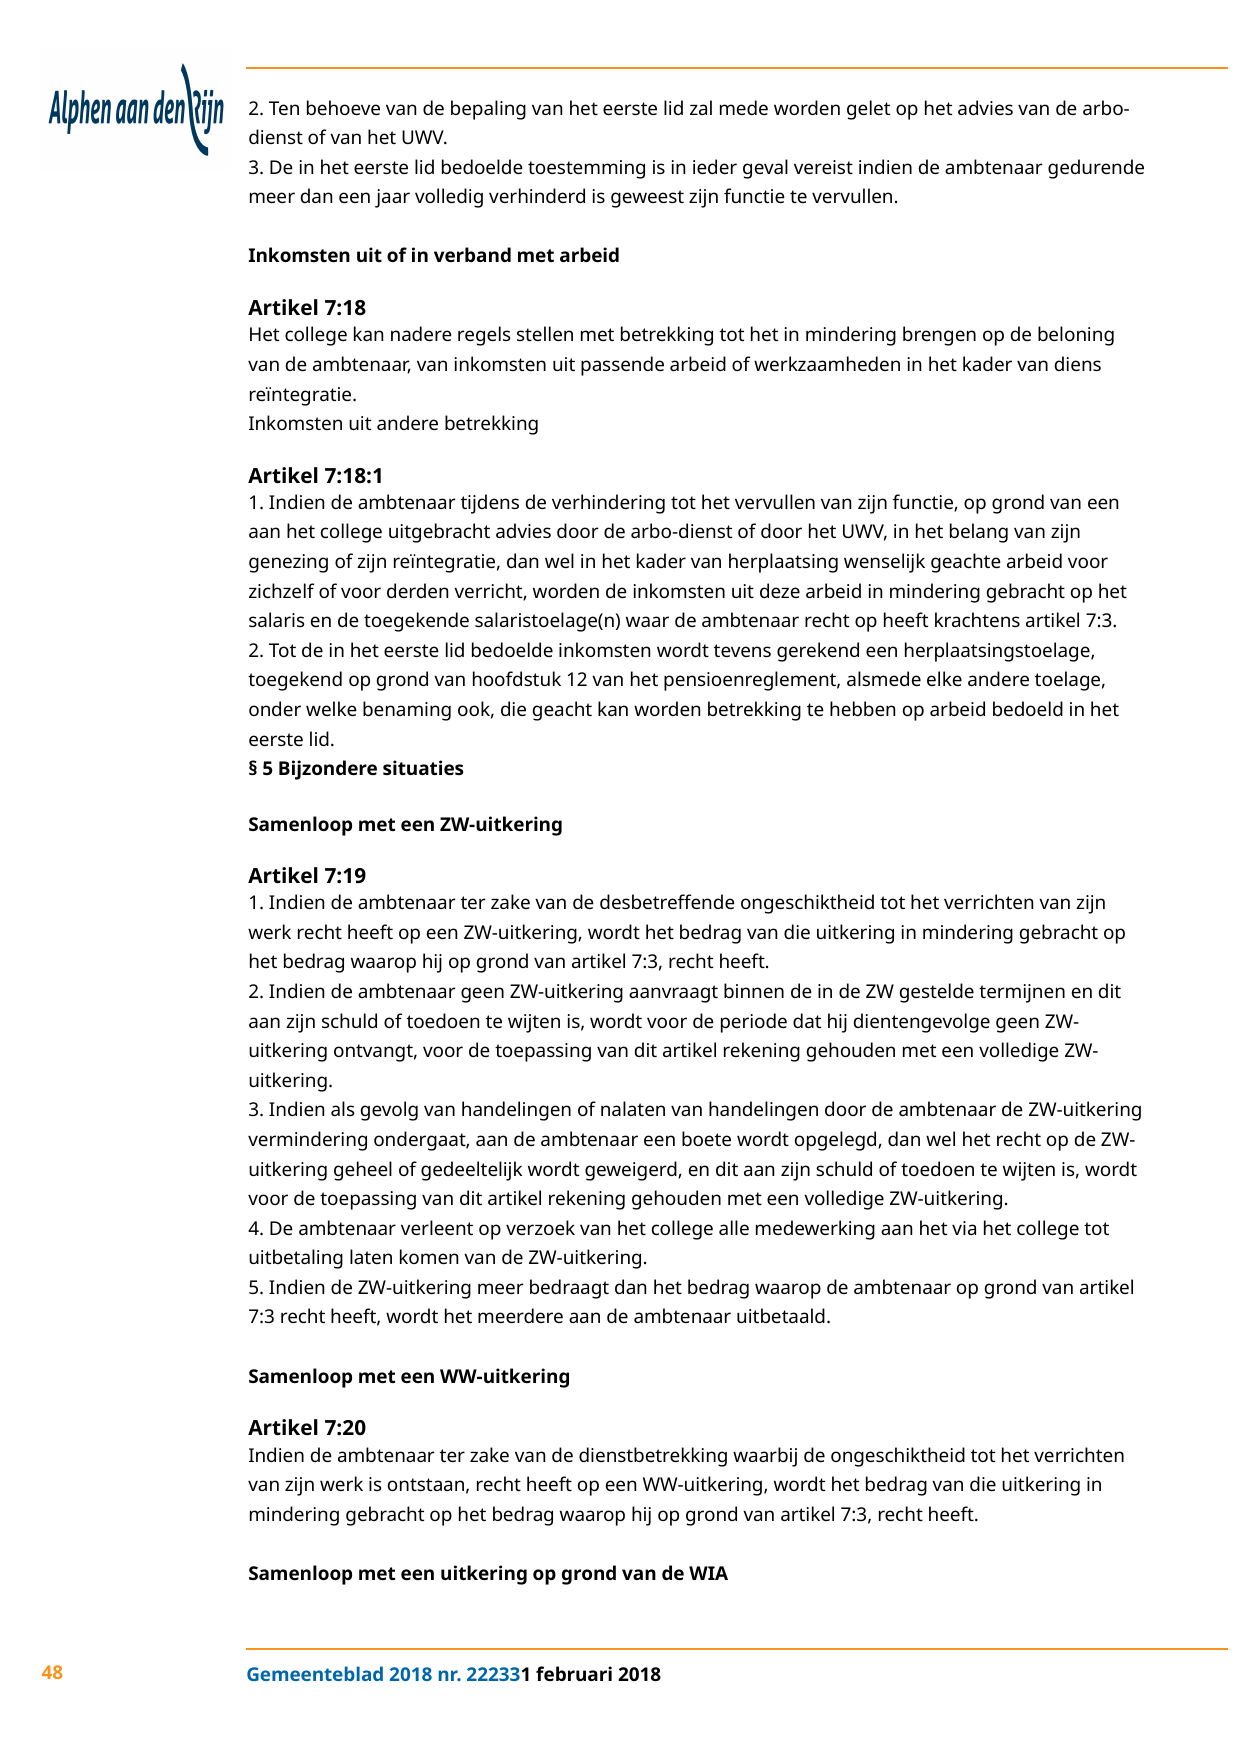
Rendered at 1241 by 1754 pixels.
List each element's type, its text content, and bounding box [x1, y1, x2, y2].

text 5. Indien de ZW-uitkering meer bedraagt dan het bedrag waarop de ambtenaar op grond van artikel 7:3 recht heeft, wordt het meerdere aan de ambtenaar uitbetaald. [248, 1274, 1152, 1329]
text 3. Indien als gevolg van handelingen of nalaten van handelingen door de ambtenaar de ZW-uitkering vermindering ondergaat, aan de ambtenaar een boete wordt opgelegd, dan wel het recht op de ZW-uitkering geheel of gedeeltelijk wordt geweigerd, en dit aan zijn schuld of toedoen te wijten is, wordt voor de toepassing van dit artikel rekening gehouden met een volledige ZW-uitkering. [248, 1097, 1152, 1211]
text 4. De ambtenaar verleent op verzoek van het college alle medewerking aan het via het college tot uitbetaling laten komen van de ZW-uitkering. [248, 1215, 1152, 1270]
text 2. Ten behoeve van de bepaling van het eerste lid zal mede worden gelet op het advies van de arbo-dienst of van het UWV. [248, 95, 1152, 150]
text 2. Tot de in het eerste lid bedoelde inkomsten wordt tevens gerekend een herplaatsingstoelage, toegekend op grond van hoofdstuk 12 van het pensioenreglement, alsmede elke andere toelage, onder welke benaming ook, die geacht kan worden betrekking te hebben op arbeid bedoeld in het eerste lid. [248, 637, 1152, 752]
text 1. Indien de ambtenaar tijdens de verhindering tot het vervullen van zijn functie, op grond van een aan het college uitgebracht advies door de arbo-dienst of door het UWV, in het belang van zijn genezing of zijn reïntegratie, dan wel in het kader van herplaatsing wenselijk geachte arbeid voor zichzelf of voor derden verricht, worden de inkomsten uit deze arbeid in mindering gebracht op het salaris en de toegekende salaristoelage(n) waar de ambtenaar recht op heeft krachtens artikel 7:3. [248, 489, 1152, 633]
text Samenloop met een uitkering op grond van de WIA [248, 1560, 1152, 1586]
text 2. Indien de ambtenaar geen ZW-uitkering aanvraagt binnen de in de ZW gestelde termijnen en dit aan zijn schuld of toedoen te wijten is, wordt voor de periode dat hij dientengevolge geen ZW-uitkering ontvangt, voor de toepassing van dit artikel rekening gehouden met een volledige ZW-uitkering. [248, 978, 1152, 1093]
picture [41, 47, 231, 172]
text Samenloop met een WW-uitkering [248, 1363, 1152, 1389]
text Indien de ambtenaar ter zake van de dienstbetrekking waarbij de ongeschiktheid tot het verrichten van zijn werk is ontstaan, recht heeft op een WW-uitkering, wordt het bedrag van die uitkering in mindering gebracht op het bedrag waarop hij op grond van artikel 7:3, recht heeft. [248, 1442, 1152, 1527]
text Artikel 7:18:1 [248, 461, 1152, 489]
text Samenloop met een ZW-uitkering [248, 811, 1152, 836]
text 3. De in het eerste lid bedoelde toestemming is in ieder geval vereist indien de ambtenaar gedurende meer dan een jaar volledig verhinderd is geweest zijn functie te vervullen. [248, 154, 1152, 209]
text Artikel 7:20 [248, 1413, 1152, 1442]
text Inkomsten uit of in verband met arbeid [248, 243, 1152, 268]
text Artikel 7:19 [248, 861, 1152, 889]
text Het college kan nadere regels stellen met betrekking tot het in mindering brengen op de beloning van de ambtenaar, van inkomsten uit passende arbeid of werkzaamheden in het kader van diens reïntegratie. [248, 322, 1152, 406]
text Artikel 7:18 [248, 293, 1152, 322]
text 1. Indien de ambtenaar ter zake van de desbetreffende ongeschiktheid tot het verrichten van zijn werk recht heeft op een ZW-uitkering, wordt het bedrag van die uitkering in mindering gebracht op het bedrag waarop hij op grond van artikel 7:3, recht heeft. [248, 889, 1152, 974]
text § 5 Bijzondere situaties [248, 755, 1152, 781]
text Inkomsten uit andere betrekking [248, 410, 1152, 436]
